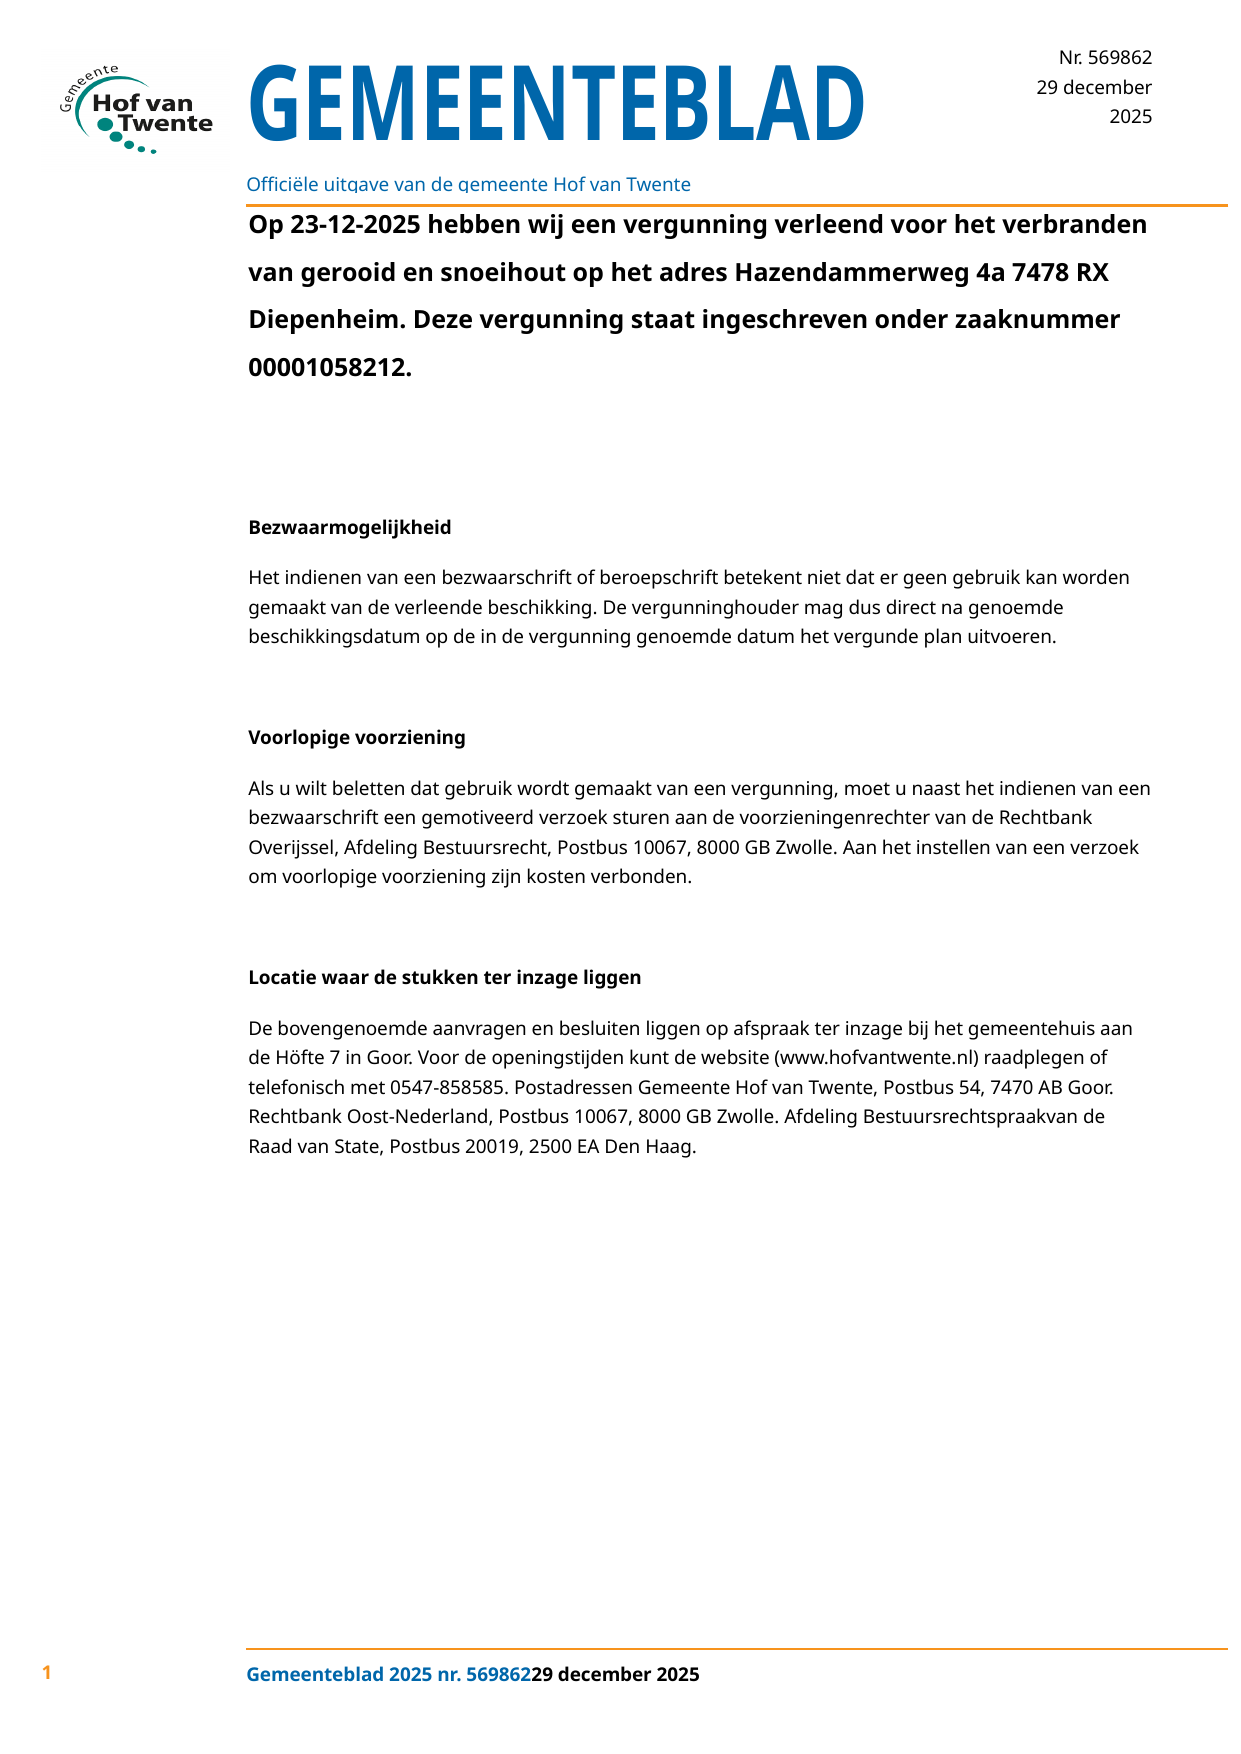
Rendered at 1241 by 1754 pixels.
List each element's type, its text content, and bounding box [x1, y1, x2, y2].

text Het indienen van een bezwaarschrift of beroepschrift betekent niet dat er geen gebruik kan worden gemaakt van de verleende beschikking. De vergunninghouder mag dus direct na genoemde beschikkingsdatum op de in de vergunning genoemde datum het vergunde plan uitvoeren. [248, 564, 1152, 649]
picture [41, 47, 231, 172]
text Locatie waar de stukken ter inzage liggen [248, 964, 1152, 990]
text Bezwaarmogelijkheid [248, 514, 1152, 540]
text Voorlopige voorziening [248, 724, 1152, 750]
text Op 23-12-2025 hebben wij een vergunning verleend voor het verbranden van gerooid en snoeihout op het adres Hazendammerweg 4a 7478 RX Diepenheim. Deze vergunning staat ingeschreven onder zaaknummer 00001058212. [248, 207, 1152, 384]
text De bovengenoemde aanvragen en besluiten liggen op afspraak ter inzage bij het gemeentehuis aan de Höfte 7 in Goor. Voor de openingstijden kunt de website (www.hofvantwente.nl) raadplegen of telefonisch met 0547-858585. Postadressen Gemeente Hof van Twente, Postbus 54, 7470 AB Goor. Rechtbank Oost-Nederland, Postbus 10067, 8000 GB Zwolle. Afdeling Bestuursrechtspraakvan de Raad van State, Postbus 20019, 2500 EA Den Haag. [248, 1015, 1152, 1159]
text Als u wilt beletten dat gebruik wordt gemaakt van een vergunning, moet u naast het indienen van een bezwaarschrift een gemotiveerd verzoek sturen aan de voorzieningenrechter van de Rechtbank Overijssel, Afdeling Bestuursrecht, Postbus 10067, 8000 GB Zwolle. Aan het instellen van een verzoek om voorlopige voorziening zijn kosten verbonden. [248, 775, 1152, 889]
